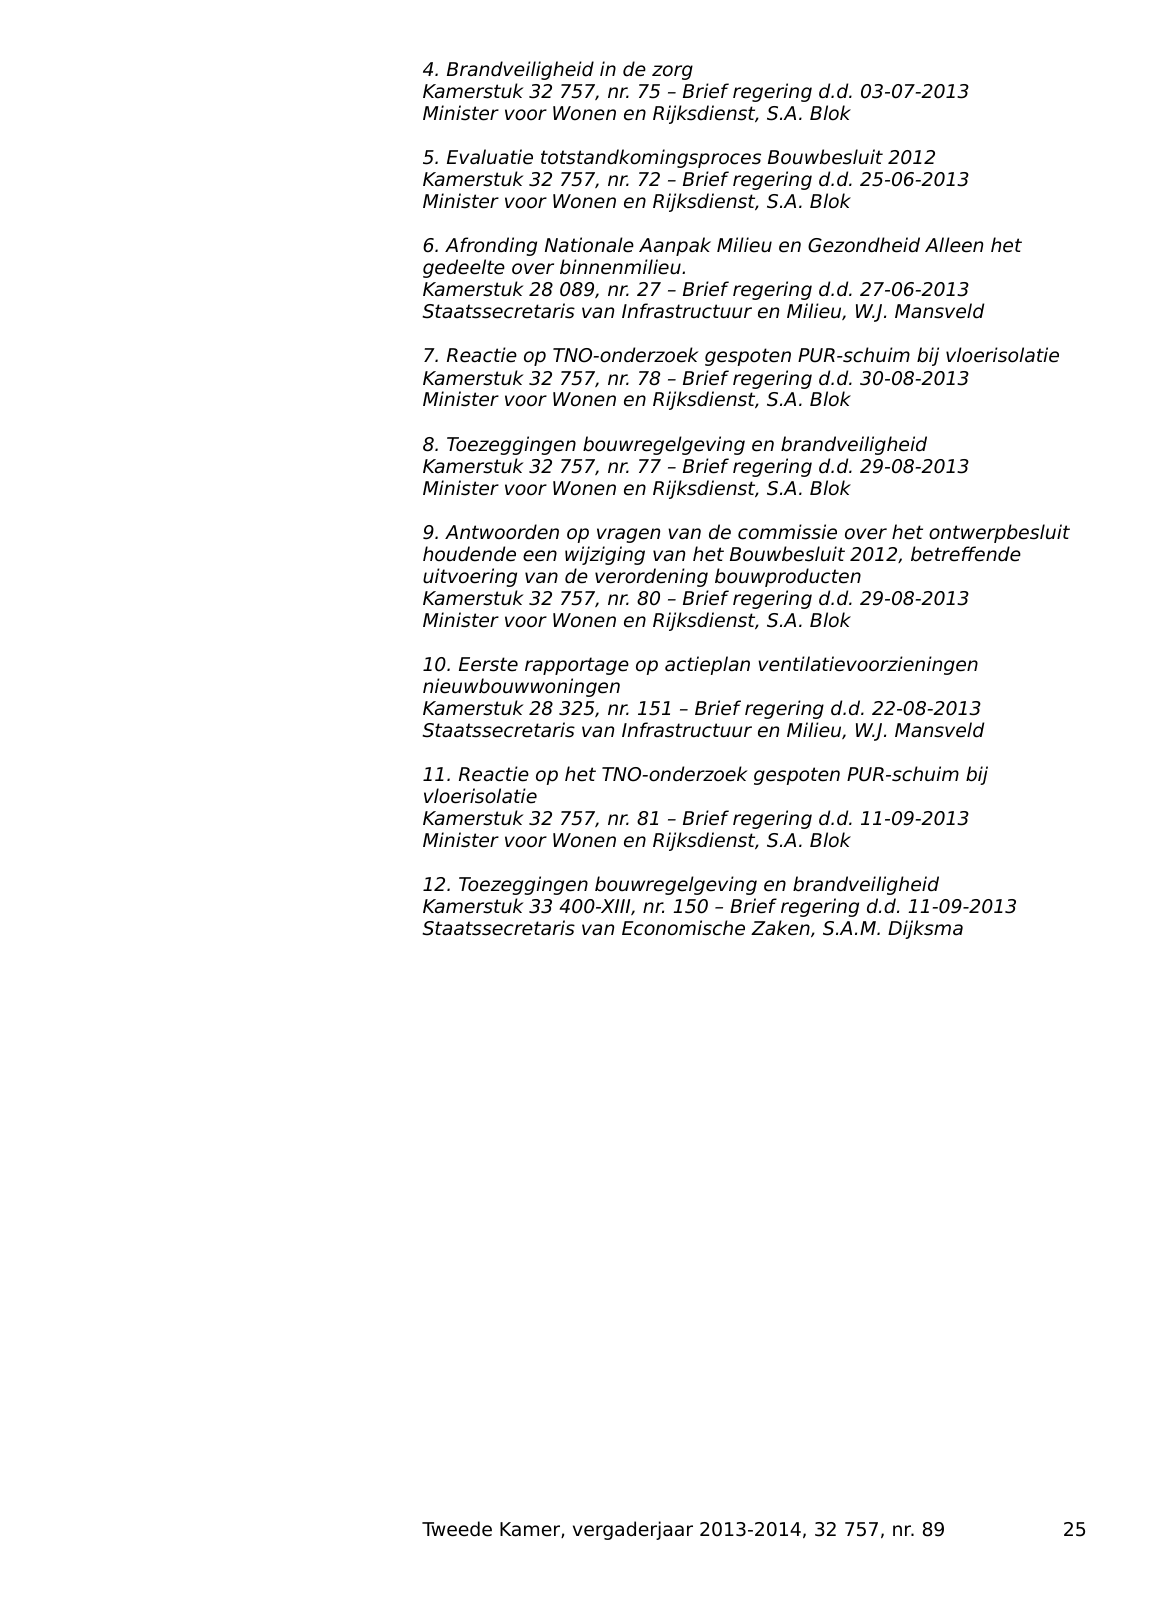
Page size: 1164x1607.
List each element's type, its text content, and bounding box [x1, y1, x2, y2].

text Kamerstuk 33 400-XIII, nr. 150 – Brief regering d.d. 11-09-2013 [422, 896, 1087, 918]
text Minister voor Wonen en Rijksdienst, S.A. Blok [422, 830, 1087, 852]
text Minister voor Wonen en Rijksdienst, S.A. Blok [422, 191, 1087, 213]
text Kamerstuk 32 757, nr. 81 – Brief regering d.d. 11-09-2013 [422, 808, 1087, 830]
text Staatssecretaris van Economische Zaken, S.A.M. Dijksma [422, 918, 1087, 940]
text Minister voor Wonen en Rijksdienst, S.A. Blok [422, 477, 1087, 499]
text 4. Brandveiligheid in de zorg [422, 59, 1087, 81]
text 7. Reactie op TNO-onderzoek gespoten PUR-schuim bij vloerisolatie [422, 345, 1087, 367]
text Kamerstuk 32 757, nr. 80 – Brief regering d.d. 29-08-2013 [422, 588, 1087, 609]
text 8. Toezeggingen bouwregelgeving en brandveiligheid [422, 433, 1087, 456]
text Staatssecretaris van Infrastructuur en Milieu, W.J. Mansveld [422, 301, 1087, 323]
text 10. Eerste rapportage op actieplan ventilatievoorzieningen nieuwbouwwoningen [422, 654, 1087, 698]
text 11. Reactie op het TNO-onderzoek gespoten PUR-schuim bij vloerisolatie [422, 764, 1087, 808]
text Minister voor Wonen en Rijksdienst, S.A. Blok [422, 389, 1087, 411]
text 9. Antwoorden op vragen van de commissie over het ontwerpbesluit houdende een wijziging van het Bouwbesluit 2012, betreffende uitvoering van de verordening bouwproducten [422, 522, 1087, 588]
text 5. Evaluatie totstandkomingsproces Bouwbesluit 2012 [422, 147, 1087, 169]
text Kamerstuk 32 757, nr. 77 – Brief regering d.d. 29-08-2013 [422, 456, 1087, 477]
text Kamerstuk 28 089, nr. 27 – Brief regering d.d. 27-06-2013 [422, 279, 1087, 301]
text 12. Toezeggingen bouwregelgeving en brandveiligheid [422, 874, 1087, 896]
text Kamerstuk 32 757, nr. 72 – Brief regering d.d. 25-06-2013 [422, 169, 1087, 191]
text Kamerstuk 32 757, nr. 75 – Brief regering d.d. 03-07-2013 [422, 81, 1087, 103]
text Staatssecretaris van Infrastructuur en Milieu, W.J. Mansveld [422, 720, 1087, 742]
text 6. Afronding Nationale Aanpak Milieu en Gezondheid Alleen het gedeelte over binnenmilieu. [422, 235, 1087, 279]
text Minister voor Wonen en Rijksdienst, S.A. Blok [422, 609, 1087, 632]
text Minister voor Wonen en Rijksdienst, S.A. Blok [422, 103, 1087, 125]
text Kamerstuk 32 757, nr. 78 – Brief regering d.d. 30-08-2013 [422, 367, 1087, 389]
text Kamerstuk 28 325, nr. 151 – Brief regering d.d. 22-08-2013 [422, 698, 1087, 720]
